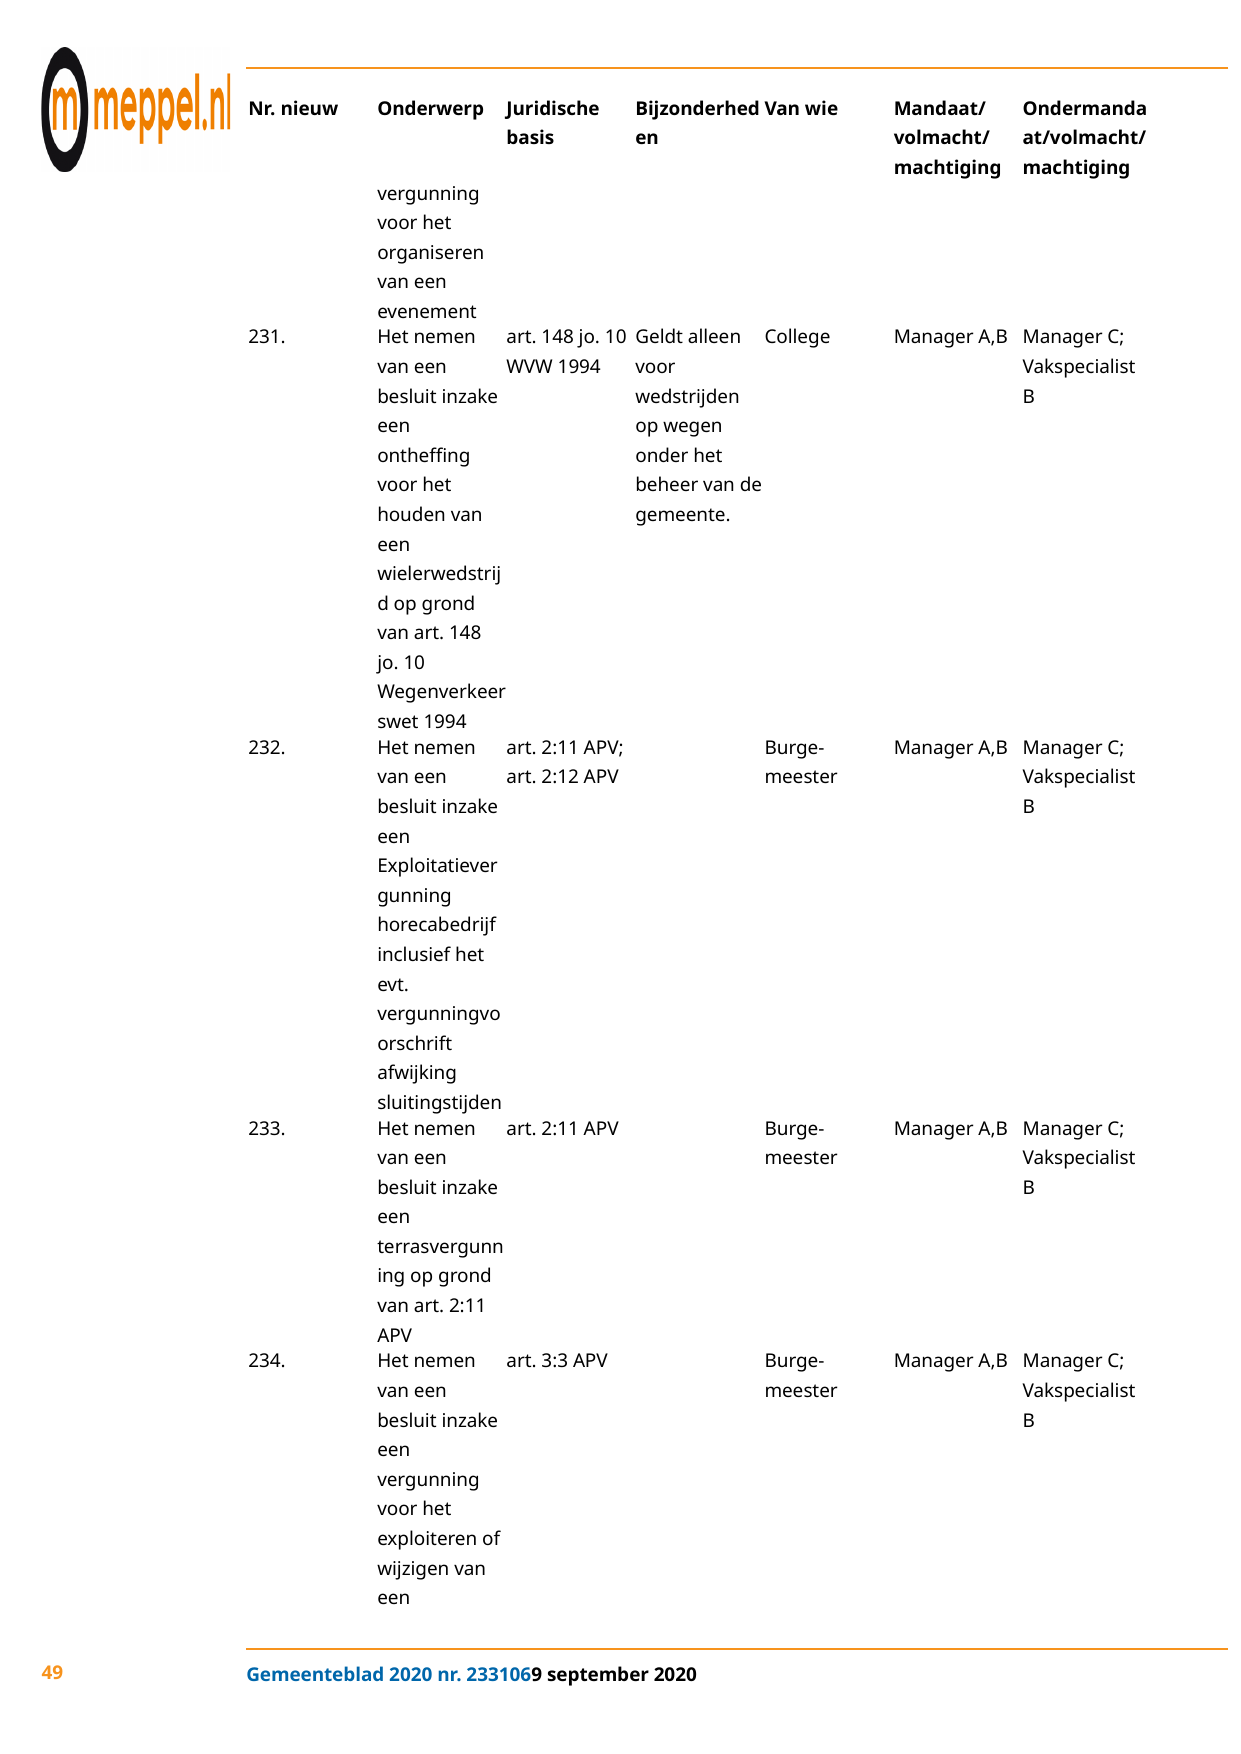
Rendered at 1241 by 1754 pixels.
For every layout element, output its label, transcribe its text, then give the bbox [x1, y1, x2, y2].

table_cell Burge-meester [764, 734, 893, 1115]
table_cell [248, 324, 377, 734]
table_cell Manager A,B [894, 1348, 1022, 1610]
table_cell [248, 1348, 377, 1610]
table_header Van wie [764, 95, 893, 180]
table_cell [635, 734, 764, 1115]
table_cell vergunning voor het organiseren van een evenement [377, 180, 506, 324]
table_cell art. 2:11 APV [506, 1115, 635, 1348]
table_cell [635, 1115, 764, 1348]
table_header Ondermandaat/volmacht/ machtiging [1023, 95, 1152, 180]
table_cell Manager A,B [894, 324, 1022, 734]
table_cell Manager C; Vakspecialist B [1023, 1115, 1152, 1348]
picture [41, 47, 231, 172]
table_cell Het nemen van een besluit inzake een ontheffing voor het houden van een wielerwedstrijd op grond van art. 148 jo. 10 Wegenverkeerswet 1994 [377, 324, 506, 734]
table_cell [248, 180, 377, 324]
table_cell Manager C; Vakspecialist B [1023, 734, 1152, 1115]
table_header Mandaat/volmacht/machtiging [894, 95, 1022, 180]
table_header Bijzonderheden [635, 95, 764, 180]
table_cell Geldt alleen voor wedstrijden op wegen onder het beheer van de gemeente. [635, 324, 764, 734]
table_cell Het nemen van een besluit inzake een terrasvergunning op grond van art. 2:11 APV [377, 1115, 506, 1348]
table_cell art. 2:11 APV; art. 2:12 APV [506, 734, 635, 1115]
table_cell art. 148 jo. 10 WVW 1994 [506, 324, 635, 734]
table_cell [248, 1115, 377, 1348]
table_header Nr. nieuw [248, 95, 377, 180]
table_cell Manager C; Vakspecialist B [1023, 324, 1152, 734]
table_cell [248, 734, 377, 1115]
table_header Juridische basis [506, 95, 635, 180]
table_cell Manager A,B [894, 1115, 1022, 1348]
table_cell Het nemen van een besluit inzake een Exploitatievergunning horecabedrijf inclusief het evt. vergunningvoorschrift afwijking sluitingstijden [377, 734, 506, 1115]
table_cell Manager A,B [894, 734, 1022, 1115]
table_cell [635, 1348, 764, 1610]
table_header Onderwerp [377, 95, 506, 180]
table_cell [1023, 180, 1152, 324]
table_cell [506, 180, 635, 324]
table_cell Het nemen van een besluit inzake een vergunning voor het exploiteren of wijzigen van een [377, 1348, 506, 1610]
table_cell Burge-meester [764, 1348, 893, 1610]
table_cell [635, 180, 764, 324]
table_cell College [764, 324, 893, 734]
table_cell Burge-meester [764, 1115, 893, 1348]
table_cell [764, 180, 893, 324]
table_cell art. 3:3 APV [506, 1348, 635, 1610]
table_cell [894, 180, 1022, 324]
table_cell Manager C; Vakspecialist B [1023, 1348, 1152, 1610]
